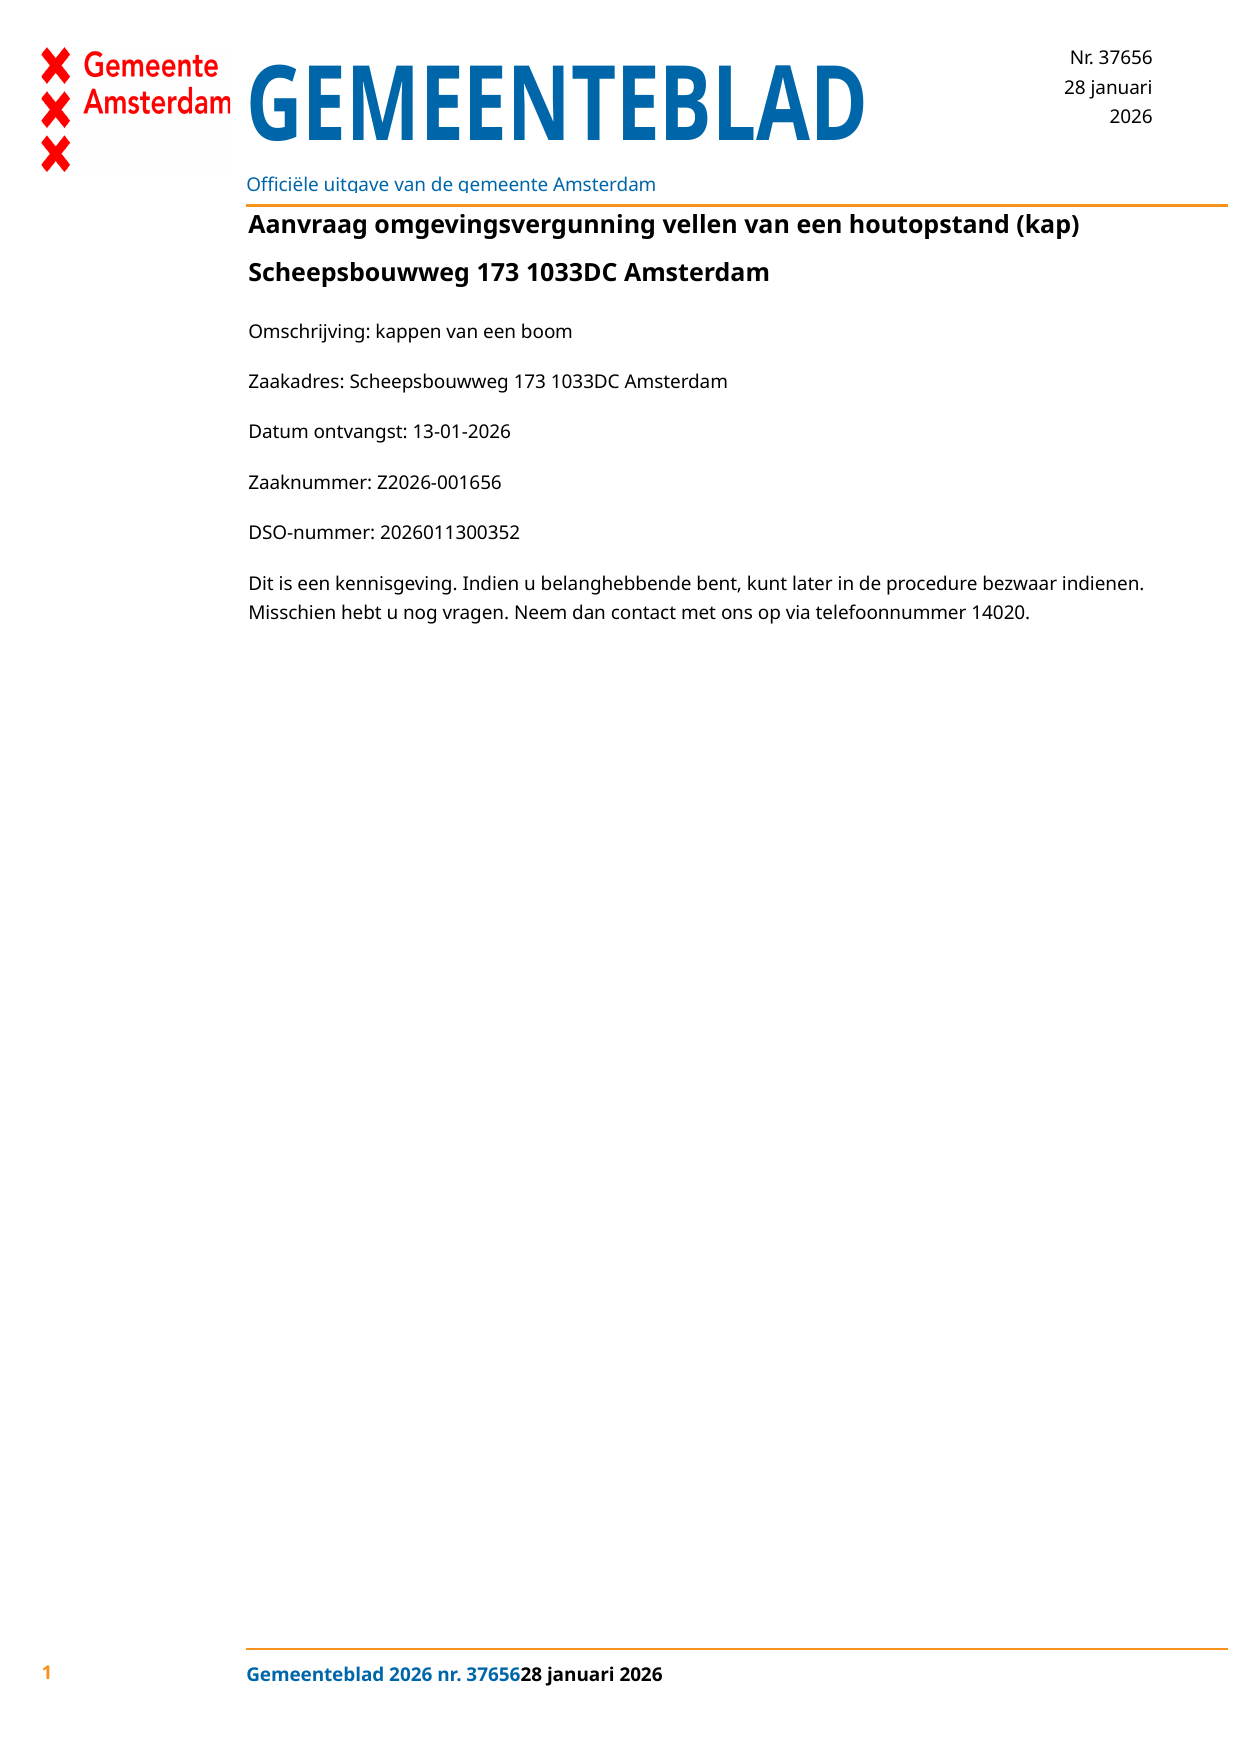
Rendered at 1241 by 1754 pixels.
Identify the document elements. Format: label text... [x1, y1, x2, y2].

text Omschrijving: kappen van een boom [248, 318, 1152, 344]
picture [41, 47, 231, 172]
text Zaaknummer: Z2026-001656 [248, 469, 1152, 495]
text DSO-nummer: 2026011300352 [248, 519, 1152, 545]
text Aanvraag omgevingsvergunning vellen van een houtopstand (kap) Scheepsbouwweg 173 1033DC Amsterdam [248, 207, 1152, 288]
text Zaakadres: Scheepsbouwweg 173 1033DC Amsterdam [248, 368, 1152, 394]
text Dit is een kennisgeving. Indien u belanghebbende bent, kunt later in de procedure bezwaar indienen. Misschien hebt u nog vragen. Neem dan contact met ons op via telefoonnummer 14020. [248, 570, 1152, 625]
text Datum ontvangst: 13-01-2026 [248, 419, 1152, 444]
